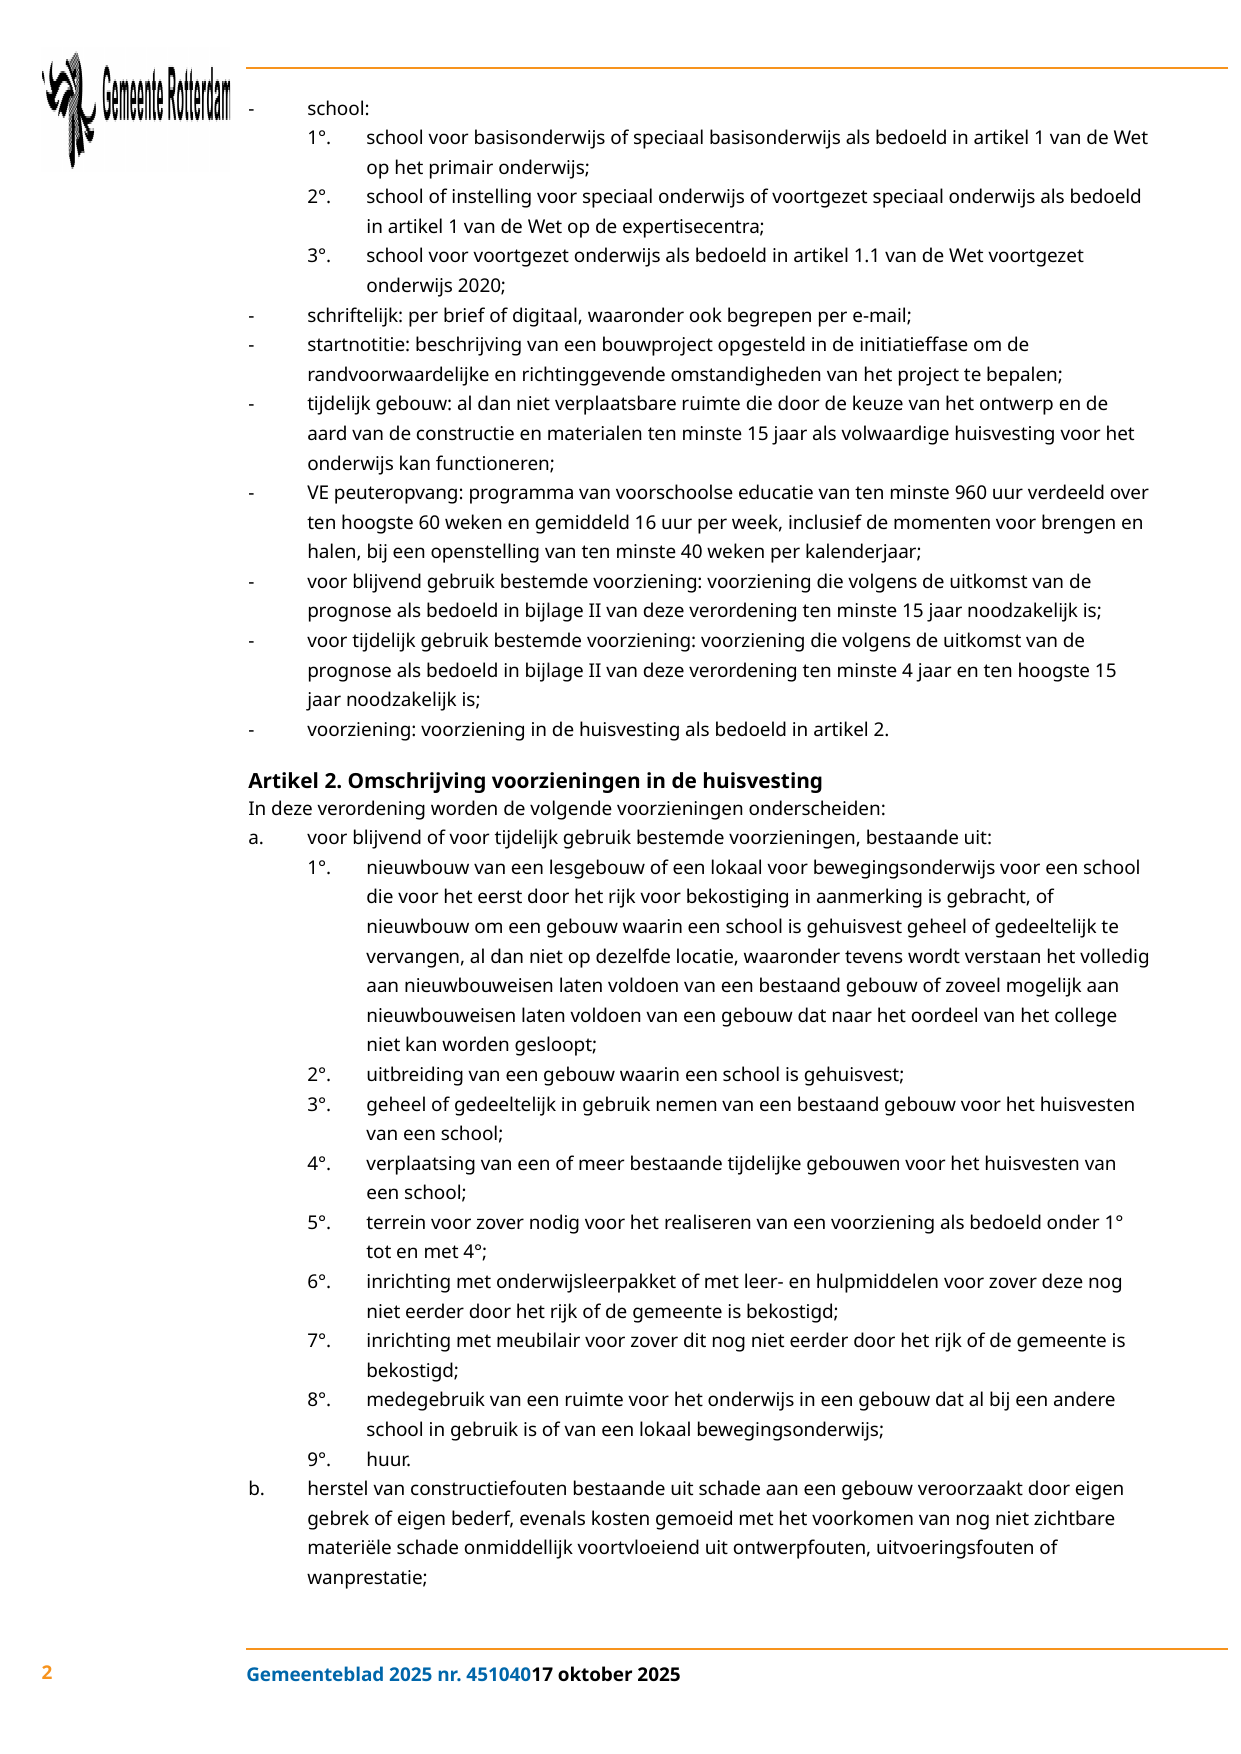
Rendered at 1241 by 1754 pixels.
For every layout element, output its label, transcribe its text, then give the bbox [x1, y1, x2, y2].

list nieuwbouw van een lesgebouw of een lokaal voor bewegingsonderwijs voor een school die voor het eerst door het rijk voor bekostiging in aanmerking is gebracht, of nieuwbouw om een gebouw waarin een school is gehuisvest geheel of gedeeltelijk te vervangen, al dan niet op dezelfde locatie, waaronder tevens wordt verstaan het volledig aan nieuwbouweisen laten voldoen van een bestaand gebouw of zoveel mogelijk aan nieuwbouweisen laten voldoen van een gebouw dat naar het oordeel van het college niet kan worden gesloopt; [307, 854, 1152, 1057]
list voor blijvend gebruik bestemde voorziening: voorziening die volgens de uitkomst van de prognose als bedoeld in bijlage II van deze verordening ten minste 15 jaar noodzakelijk is; [248, 568, 1152, 623]
list terrein voor zover nodig voor het realiseren van een voorziening als bedoeld onder 1° tot en met 4°; [307, 1209, 1152, 1264]
list schriftelijk: per brief of digitaal, waaronder ook begrepen per e-mail; [248, 302, 1152, 328]
list inrichting met meubilair voor zover dit nog niet eerder door het rijk of de gemeente is bekostigd; [307, 1327, 1152, 1383]
list herstel van constructiefouten bestaande uit schade aan een gebouw veroorzaakt door eigen gebrek of eigen bederf, evenals kosten gemoeid met het voorkomen van nog niet zichtbare materiële schade onmiddellijk voortvloeiend uit ontwerpfouten, uitvoeringsfouten of wanprestatie; [248, 1475, 1152, 1590]
list school voor voortgezet onderwijs als bedoeld in artikel 1.1 van de Wet voortgezet onderwijs 2020; [307, 243, 1152, 298]
list tijdelijk gebouw: al dan niet verplaatsbare ruimte die door de keuze van het ontwerp en de aard van de constructie en materialen ten minste 15 jaar als volwaardige huisvesting voor het onderwijs kan functioneren; [248, 391, 1152, 476]
list school: [248, 95, 1152, 121]
text In deze verordening worden de volgende voorzieningen onderscheiden: [248, 795, 1152, 821]
list voor blijvend of voor tijdelijk gebruik bestemde voorzieningen, bestaande uit: [248, 824, 1152, 850]
list geheel of gedeeltelijk in gebruik nemen van een bestaand gebouw voor het huisvesten van een school; [307, 1091, 1152, 1146]
text Artikel 2. Omschrijving voorzieningen in de huisvesting [248, 766, 1152, 795]
list inrichting met onderwijsleerpakket of met leer- en hulpmiddelen voor zover deze nog niet eerder door het rijk of de gemeente is bekostigd; [307, 1268, 1152, 1323]
list uitbreiding van een gebouw waarin een school is gehuisvest; [307, 1061, 1152, 1087]
list huur. [307, 1446, 1152, 1471]
list voorziening: voorziening in de huisvesting als bedoeld in artikel 2. [248, 716, 1152, 742]
list voor tijdelijk gebruik bestemde voorziening: voorziening die volgens de uitkomst van de prognose als bedoeld in bijlage II van deze verordening ten minste 4 jaar en ten hoogste 15 jaar noodzakelijk is; [248, 627, 1152, 712]
list school of instelling voor speciaal onderwijs of voortgezet speciaal onderwijs als bedoeld in artikel 1 van de Wet op de expertisecentra; [307, 183, 1152, 239]
list verplaatsing van een of meer bestaande tijdelijke gebouwen voor het huisvesten van een school; [307, 1150, 1152, 1205]
list startnotitie: beschrijving van een bouwproject opgesteld in de initiatieffase om de randvoorwaardelijke en richtinggevende omstandigheden van het project te bepalen; [248, 331, 1152, 387]
picture [41, 47, 231, 172]
list medegebruik van een ruimte voor het onderwijs in een gebouw dat al bij een andere school in gebruik is of van een lokaal bewegingsonderwijs; [307, 1387, 1152, 1442]
list school voor basisonderwijs of speciaal basisonderwijs als bedoeld in artikel 1 van de Wet op het primair onderwijs; [307, 124, 1152, 180]
list VE peuteropvang: programma van voorschoolse educatie van ten minste 960 uur verdeeld over ten hoogste 60 weken en gemiddeld 16 uur per week, inclusief de momenten voor brengen en halen, bij een openstelling van ten minste 40 weken per kalenderjaar; [248, 479, 1152, 564]
